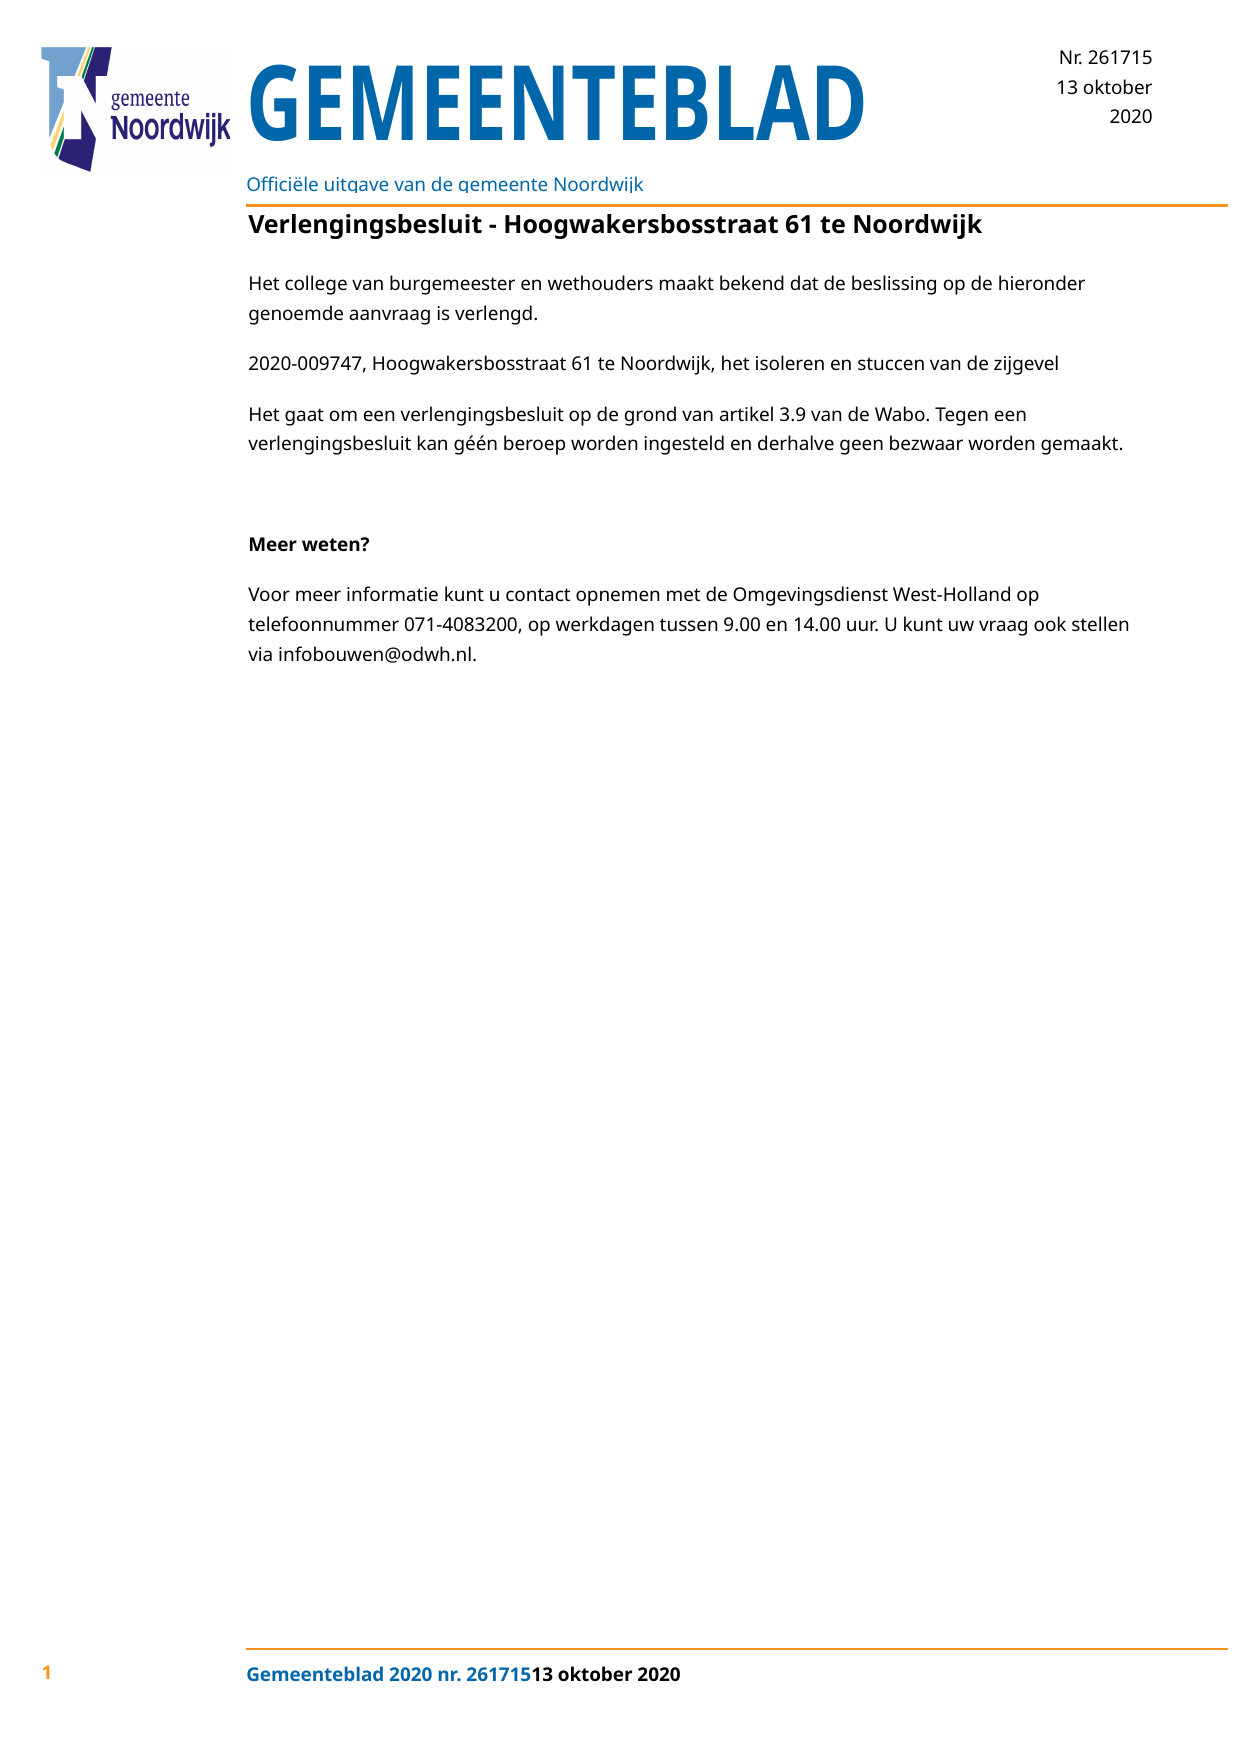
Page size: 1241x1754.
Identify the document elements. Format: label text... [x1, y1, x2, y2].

text Voor meer informatie kunt u contact opnemen met de Omgevingsdienst West-Holland op telefoonnummer 071-4083200, op werkdagen tussen 9.00 en 14.00 uur. U kunt uw vraag ook stellen via infobouwen@odwh.nl. [248, 582, 1152, 666]
text Het gaat om een verlengingsbesluit op de grond van artikel 3.9 van de Wabo. Tegen een verlengingsbesluit kan géén beroep worden ingesteld en derhalve geen bezwaar worden gemaakt. [248, 401, 1152, 456]
text Het college van burgemeester en wethouders maakt bekend dat de beslissing op de hieronder genoemde aanvraag is verlengd. [248, 270, 1152, 326]
text 2020-009747, Hoogwakersbosstraat 61 te Noordwijk, het isoleren en stuccen van de zijgevel [248, 350, 1152, 376]
picture [41, 47, 231, 172]
text Meer weten? [248, 531, 1152, 557]
text Verlengingsbesluit - Hoogwakersbosstraat 61 te Noordwijk [248, 207, 1152, 241]
